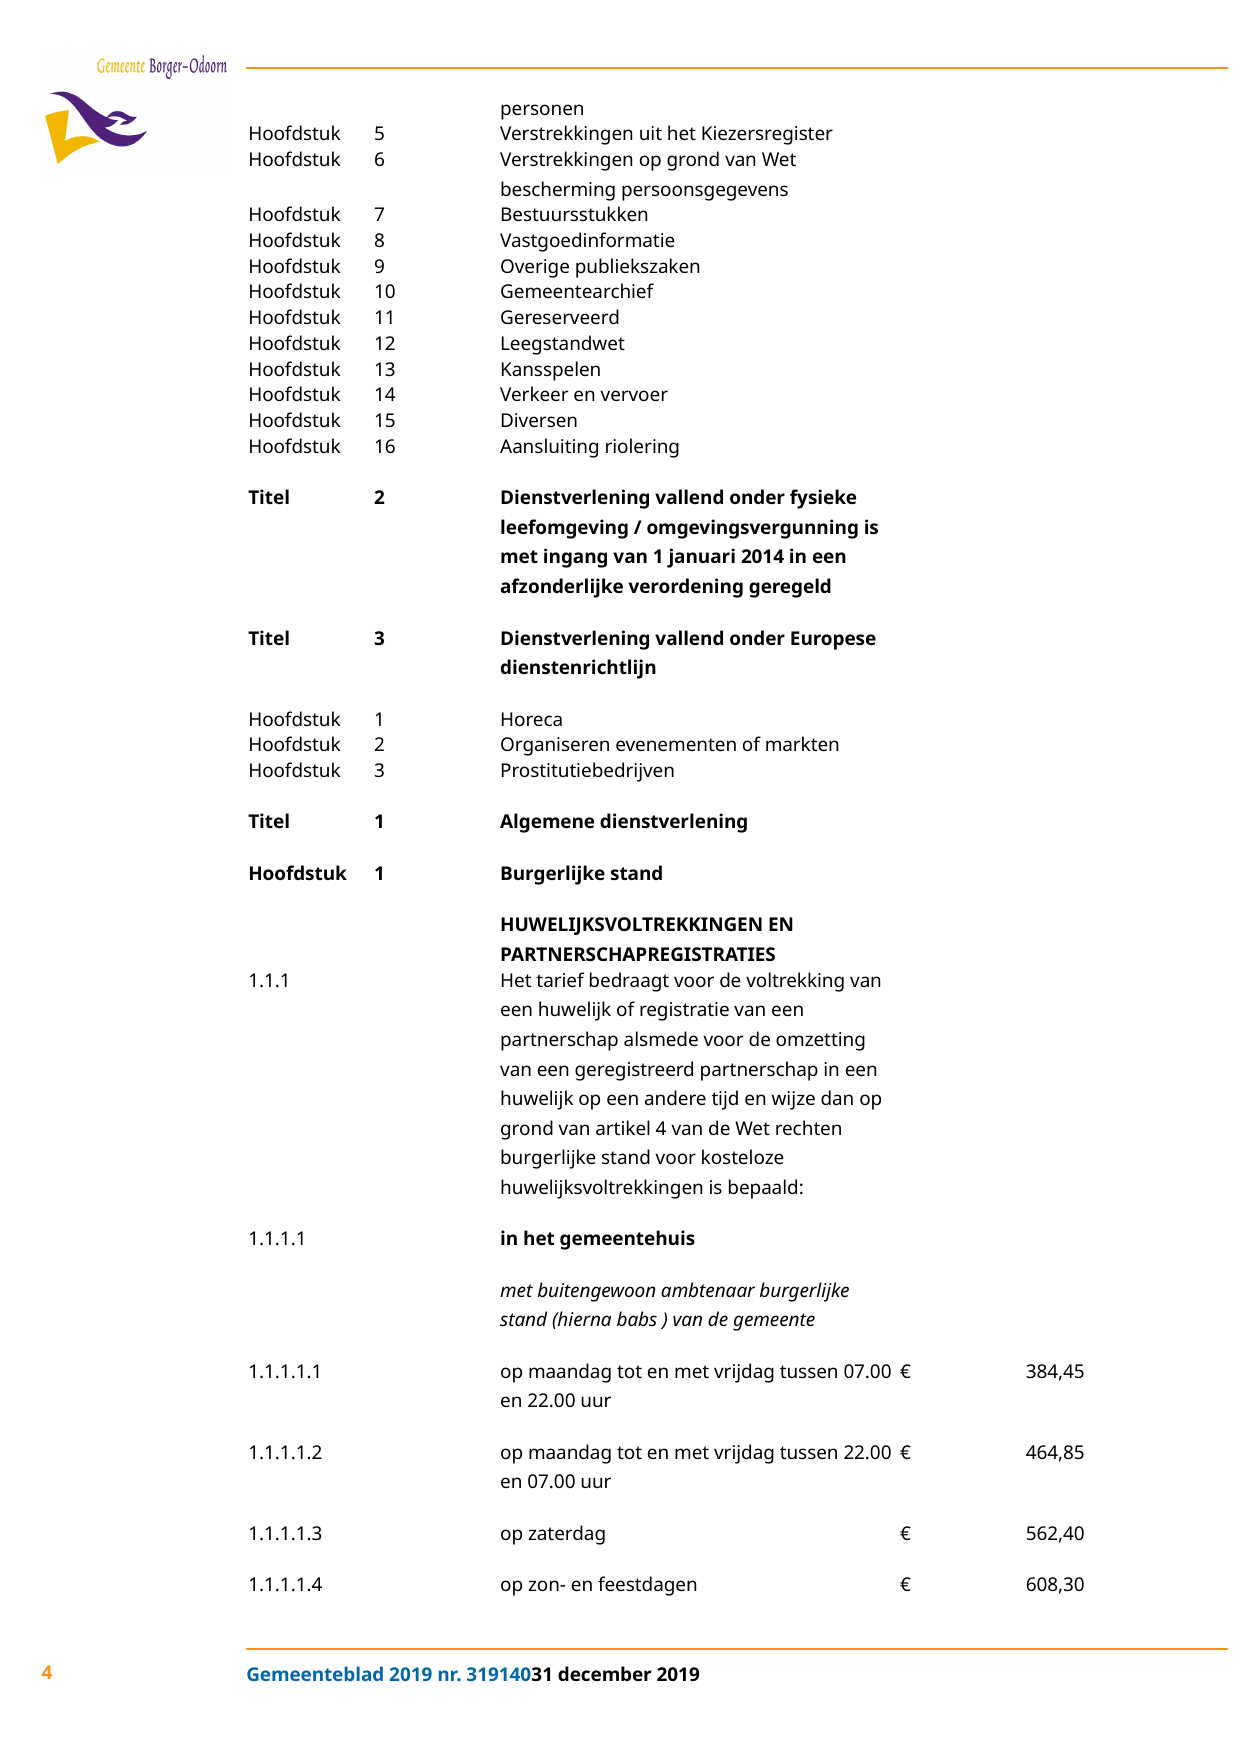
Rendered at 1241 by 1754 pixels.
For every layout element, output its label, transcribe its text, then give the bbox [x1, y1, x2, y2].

table_cell [1026, 305, 1152, 330]
table_cell Hoofdstuk [248, 356, 374, 382]
table_cell [900, 1494, 1026, 1520]
table_cell [900, 912, 1026, 967]
table_cell [248, 1251, 374, 1277]
table_cell [500, 680, 900, 706]
table_cell [1026, 912, 1152, 967]
table_cell Gemeentearchief [500, 279, 900, 304]
table_cell Hoofdstuk [248, 253, 374, 279]
table_cell Hoofdstuk [248, 305, 374, 330]
table_cell Hoofdstuk [248, 227, 374, 253]
table_cell [500, 783, 900, 809]
table_cell Horeca [500, 706, 900, 732]
table_cell 13 [374, 356, 500, 382]
table_cell [248, 835, 374, 860]
table_cell [248, 1413, 374, 1439]
table_cell Bestuursstukken [500, 202, 900, 227]
table_cell [374, 1332, 500, 1358]
table_cell Hoofdstuk [248, 382, 374, 407]
table_cell [900, 757, 1026, 783]
table_cell Hoofdstuk [248, 757, 374, 783]
table_cell [1026, 1494, 1152, 1520]
table_cell [374, 1226, 500, 1251]
table_cell [1026, 227, 1152, 253]
table_cell [900, 382, 1026, 407]
table_cell € [900, 1358, 1026, 1413]
table_cell [1026, 1200, 1152, 1226]
table_cell [900, 408, 1026, 433]
table_cell 16 [374, 433, 500, 459]
table_cell Diversen [500, 408, 900, 433]
table_cell [900, 202, 1026, 227]
table_cell [374, 1251, 500, 1277]
table_cell [900, 886, 1026, 912]
table_cell [500, 599, 900, 625]
table_cell [374, 783, 500, 809]
table_cell [1026, 121, 1152, 146]
table_cell 1 [374, 706, 500, 732]
table_cell [374, 886, 500, 912]
table_cell 3 [374, 757, 500, 783]
table_cell [900, 967, 1026, 1200]
table_cell 9 [374, 253, 500, 279]
table_cell 384,45 [1026, 1358, 1152, 1413]
table_cell 7 [374, 202, 500, 227]
table_cell [500, 1251, 900, 1277]
table_cell [900, 356, 1026, 382]
table_cell [248, 1546, 374, 1572]
table_cell [1026, 680, 1152, 706]
table_cell [248, 783, 374, 809]
table_cell [500, 835, 900, 860]
table_cell Dienstverlening vallend onder fysieke leefomgeving / omgevingsvergunning is met ingang van 1 januari 2014 in een afzonderlijke verordening geregeld [500, 485, 900, 599]
table_cell [900, 459, 1026, 484]
table_cell Hoofdstuk [248, 408, 374, 433]
table_cell 1.1.1 [248, 967, 374, 1200]
table_cell [900, 783, 1026, 809]
table_cell Kansspelen [500, 356, 900, 382]
table_cell [900, 95, 1026, 121]
table_cell Hoofdstuk [248, 146, 374, 202]
table_cell Dienstverlening vallend onder Europese dienstenrichtlijn [500, 625, 900, 680]
table_cell op maandag tot en met vrijdag tussen 07.00 en 22.00 uur [500, 1358, 900, 1413]
table_cell [248, 1277, 374, 1332]
table_cell 5 [374, 121, 500, 146]
table_cell Titel [248, 809, 374, 834]
table_cell [1026, 253, 1152, 279]
table_cell Aansluiting riolering [500, 433, 900, 459]
table_cell [1026, 783, 1152, 809]
table_cell [1026, 146, 1152, 202]
table_cell € [900, 1520, 1026, 1546]
table_cell [374, 1494, 500, 1520]
table_cell [1026, 408, 1152, 433]
table_cell 2 [374, 732, 500, 757]
table_cell 10 [374, 279, 500, 304]
table_cell op maandag tot en met vrijdag tussen 22.00 en 07.00 uur [500, 1439, 900, 1494]
table_cell [900, 121, 1026, 146]
table_cell [1026, 625, 1152, 680]
table_cell € [900, 1439, 1026, 1494]
table_cell 11 [374, 305, 500, 330]
table_cell Hoofdstuk [248, 279, 374, 304]
table_cell 562,40 [1026, 1520, 1152, 1546]
table_cell [374, 680, 500, 706]
table_cell Burgerlijke stand [500, 860, 900, 886]
table_cell [500, 886, 900, 912]
table_cell [248, 95, 374, 121]
table_cell [900, 680, 1026, 706]
table_cell [900, 305, 1026, 330]
table_cell [374, 1520, 500, 1546]
table_cell Hoofdstuk [248, 330, 374, 356]
table_cell 1 [374, 860, 500, 886]
table_cell Verstrekkingen op grond van Wet bescherming persoonsgegevens [500, 146, 900, 202]
table_cell [900, 1200, 1026, 1226]
table_cell [374, 459, 500, 484]
table_cell [900, 1413, 1026, 1439]
table_cell Hoofdstuk [248, 433, 374, 459]
table_cell Vastgoedinformatie [500, 227, 900, 253]
table_cell [900, 809, 1026, 834]
table_cell [900, 1332, 1026, 1358]
table_cell [900, 1546, 1026, 1572]
table_cell [900, 835, 1026, 860]
table_cell [374, 1358, 500, 1413]
table_cell 1 [374, 809, 500, 834]
table_cell [900, 253, 1026, 279]
table_cell [1026, 485, 1152, 599]
table_cell [900, 146, 1026, 202]
table_cell Verstrekkingen uit het Kiezersregister [500, 121, 900, 146]
table_cell Algemene dienstverlening [500, 809, 900, 834]
table_cell 1.1.1.1.2 [248, 1439, 374, 1494]
table_cell met buitengewoon ambtenaar burgerlijke stand (hierna babs ) van de gemeente [500, 1277, 900, 1332]
table_cell [900, 706, 1026, 732]
table_cell [900, 433, 1026, 459]
table_cell 1.1.1.1 [248, 1226, 374, 1251]
table_cell Titel [248, 485, 374, 599]
table_cell [1026, 433, 1152, 459]
table_cell in het gemeentehuis [500, 1226, 900, 1251]
table_cell Hoofdstuk [248, 860, 374, 886]
table_cell 2 [374, 485, 500, 599]
table_cell [500, 1494, 900, 1520]
table_cell [900, 485, 1026, 599]
table_cell Organiseren evenementen of markten [500, 732, 900, 757]
table_cell 608,30 [1026, 1572, 1152, 1597]
table_cell [248, 912, 374, 967]
table_cell [900, 860, 1026, 886]
table_cell Hoofdstuk [248, 202, 374, 227]
table_cell personen [500, 95, 900, 121]
table_cell [1026, 356, 1152, 382]
table_cell Verkeer en vervoer [500, 382, 900, 407]
table_cell [1026, 1332, 1152, 1358]
table_cell [900, 1251, 1026, 1277]
table_cell [900, 732, 1026, 757]
table_cell [900, 599, 1026, 625]
table_cell [374, 1546, 500, 1572]
table_cell 464,85 [1026, 1439, 1152, 1494]
table_cell [500, 1413, 900, 1439]
table_cell Overige publiekszaken [500, 253, 900, 279]
table_cell [248, 680, 374, 706]
table_cell [1026, 599, 1152, 625]
table_cell [900, 1226, 1026, 1251]
table_cell [248, 886, 374, 912]
table_cell [374, 912, 500, 967]
table_cell [900, 330, 1026, 356]
table_cell [1026, 886, 1152, 912]
table_cell [900, 279, 1026, 304]
table_cell [374, 599, 500, 625]
table_cell [1026, 860, 1152, 886]
table_cell Hoofdstuk [248, 706, 374, 732]
table_cell [1026, 967, 1152, 1200]
table_cell Prostitutiebedrijven [500, 757, 900, 783]
table_cell 15 [374, 408, 500, 433]
table_cell [1026, 1546, 1152, 1572]
table_cell 6 [374, 146, 500, 202]
table_cell [1026, 279, 1152, 304]
table_cell Gereserveerd [500, 305, 900, 330]
table_cell [500, 1200, 900, 1226]
table_cell [248, 459, 374, 484]
table_cell 14 [374, 382, 500, 407]
table_cell 12 [374, 330, 500, 356]
table_cell [1026, 835, 1152, 860]
table_cell 1.1.1.1.1 [248, 1358, 374, 1413]
table_cell [1026, 202, 1152, 227]
table_cell [1026, 757, 1152, 783]
table_cell [500, 1546, 900, 1572]
table_cell HUWELIJKSVOLTREKKINGEN EN PARTNERSCHAPREGISTRATIES [500, 912, 900, 967]
table_cell [1026, 459, 1152, 484]
table_cell Leegstandwet [500, 330, 900, 356]
table_cell 1.1.1.1.4 [248, 1572, 374, 1597]
table_cell Hoofdstuk [248, 121, 374, 146]
table_cell [500, 459, 900, 484]
table_cell 8 [374, 227, 500, 253]
table_cell [374, 95, 500, 121]
table_cell [374, 1439, 500, 1494]
table_cell Het tarief bedraagt voor de voltrekking van een huwelijk of registratie van een partnerschap alsmede voor de omzetting van een geregistreerd partnerschap in een huwelijk op een andere tijd en wijze dan op grond van artikel 4 van de Wet rechten burgerlijke stand voor kosteloze huwelijksvoltrekkingen is bepaald: [500, 967, 900, 1200]
picture [41, 47, 231, 172]
table_cell [1026, 732, 1152, 757]
table_cell [500, 1332, 900, 1358]
table_cell Titel [248, 625, 374, 680]
table_cell [1026, 1226, 1152, 1251]
table_cell 1.1.1.1.3 [248, 1520, 374, 1546]
table_cell [248, 1494, 374, 1520]
table_cell [1026, 1413, 1152, 1439]
table_cell [1026, 330, 1152, 356]
table_cell [374, 1200, 500, 1226]
table_cell [374, 835, 500, 860]
table_cell [1026, 809, 1152, 834]
table_cell [1026, 1251, 1152, 1277]
table_cell [248, 1200, 374, 1226]
table_cell [248, 599, 374, 625]
table_cell op zon- en feestdagen [500, 1572, 900, 1597]
table_cell [1026, 706, 1152, 732]
table_cell € [900, 1572, 1026, 1597]
table_cell [1026, 1277, 1152, 1332]
table_cell [900, 625, 1026, 680]
table_cell 3 [374, 625, 500, 680]
table_cell [374, 1572, 500, 1597]
table_cell [900, 227, 1026, 253]
table_cell op zaterdag [500, 1520, 900, 1546]
table_cell [1026, 95, 1152, 121]
table_cell [1026, 382, 1152, 407]
table_cell [374, 1413, 500, 1439]
table_cell Hoofdstuk [248, 732, 374, 757]
table_cell [374, 1277, 500, 1332]
table_cell [248, 1332, 374, 1358]
table_cell [374, 967, 500, 1200]
table_cell [900, 1277, 1026, 1332]
